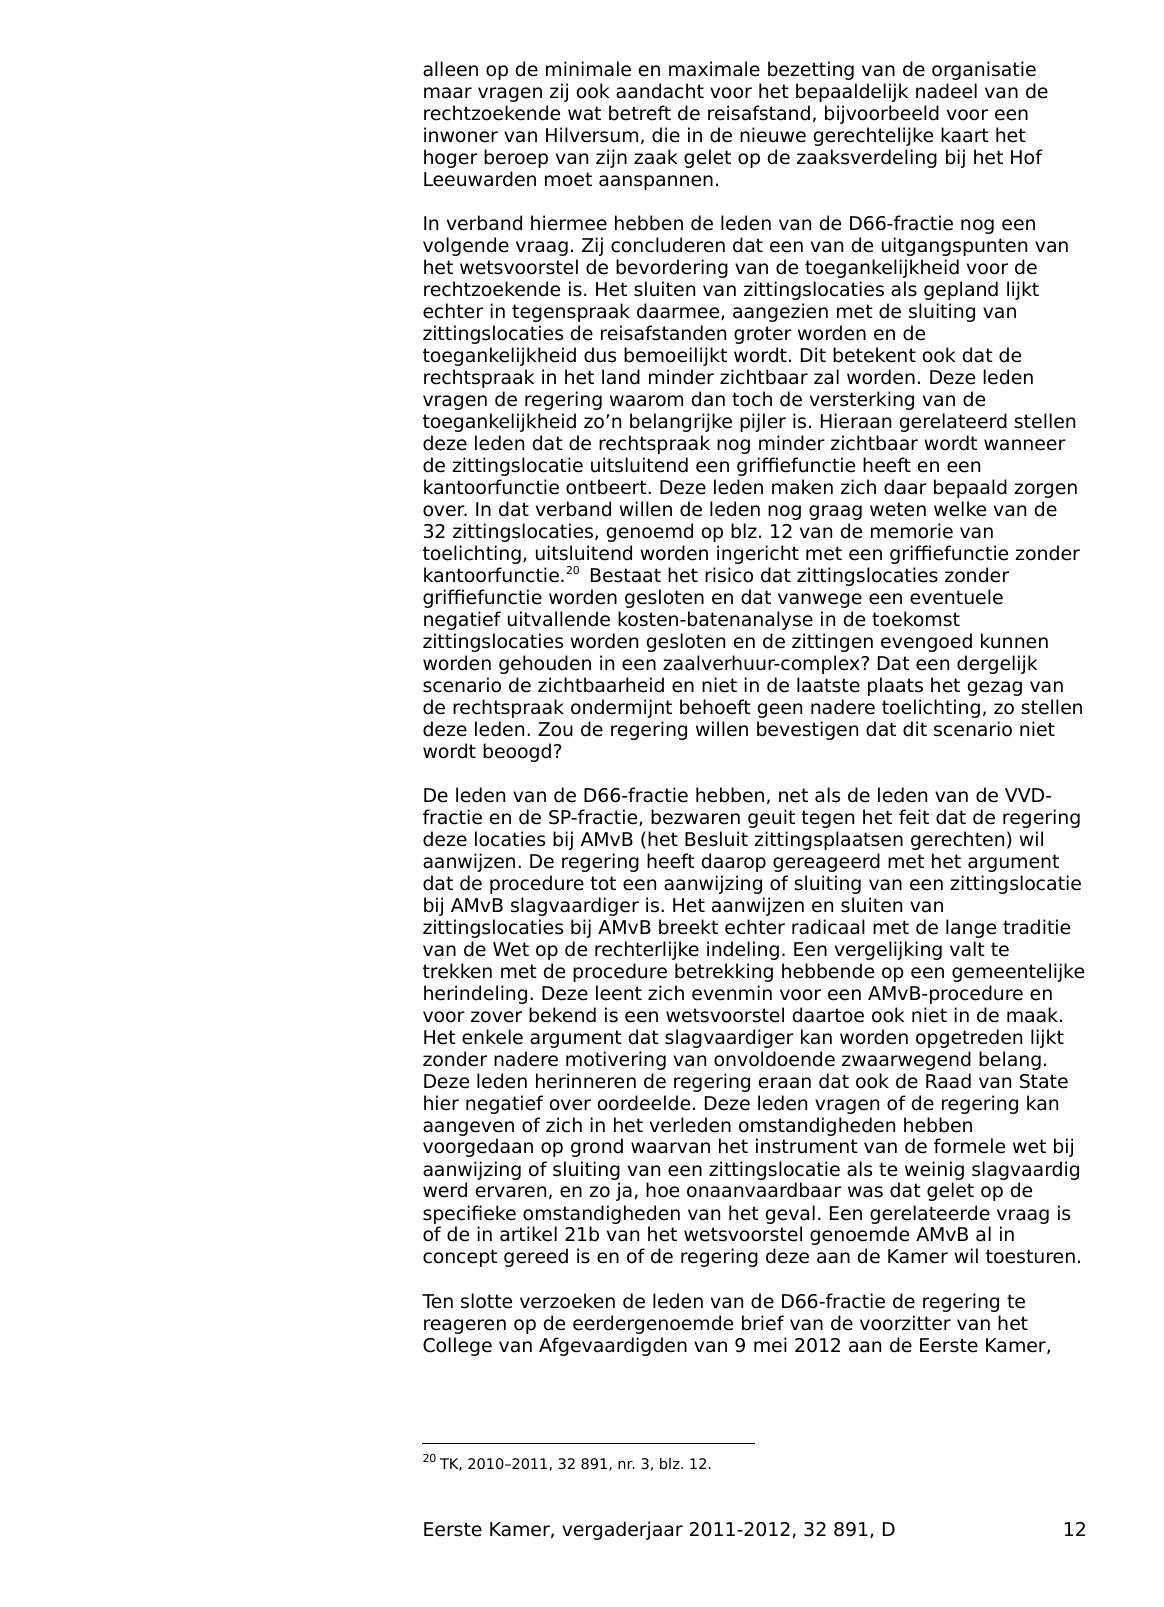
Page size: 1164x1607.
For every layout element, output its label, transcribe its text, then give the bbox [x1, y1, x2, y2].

text De leden van de D66-fractie hebben, net als de leden van de VVD-fractie en de SP-fractie, bezwaren geuit tegen het feit dat de regering deze locaties bij AMvB (het Besluit zittingsplaatsen gerechten) wil aanwijzen. De regering heeft daarop gereageerd met het argument dat de procedure tot een aanwijzing of sluiting van een zittingslocatie bij AMvB slagvaardiger is. Het aanwijzen en sluiten van zittingslocaties bij AMvB breekt echter radicaal met de lange traditie van de Wet op de rechterlijke indeling. Een vergelijking valt te trekken met de procedure betrekking hebbende op een gemeentelijke herindeling. Deze leent zich evenmin voor een AMvB-procedure en voor zover bekend is een wetsvoorstel daartoe ook niet in de maak. Het enkele argument dat slagvaardiger kan worden opgetreden lijkt zonder nadere motivering van onvoldoende zwaarwegend belang. Deze leden herinneren de regering eraan dat ook de Raad van State hier negatief over oordeelde. Deze leden vragen of de regering kan aangeven of zich in het verleden omstandigheden hebben voorgedaan op grond waarvan het instrument van de formele wet bij aanwijzing of sluiting van een zittingslocatie als te weinig slagvaardig werd ervaren, en zo ja, hoe onaanvaardbaar was dat gelet op de specifieke omstandigheden van het geval. Een gerelateerde vraag is of de in artikel 21b van het wetsvoorstel genoemde AMvB al in concept gereed is en of de regering deze aan de Kamer wil toesturen. [422, 785, 1087, 1268]
text TK, 2010–2011, 32 891, nr. 3, blz. 12. [422, 1452, 1087, 1474]
text Ten slotte verzoeken de leden van de D66-fractie de regering te reageren op de eerdergenoemde brief van de voorzitter van het College van Afgevaardigden van 9 mei 2012 aan de Eerste Kamer, [422, 1291, 1087, 1356]
text In verband hiermee hebben de leden van de D66-fractie nog een volgende vraag. Zij concluderen dat een van de uitgangspunten van het wetsvoorstel de bevordering van de toegankelijkheid voor de rechtzoekende is. Het sluiten van zittingslocaties als gepland lijkt echter in tegenspraak daarmee, aangezien met de sluiting van zittingslocaties de reisafstanden groter worden en de toegankelijkheid dus bemoeilijkt wordt. Dit betekent ook dat de rechtspraak in het land minder zichtbaar zal worden. Deze leden vragen de regering waarom dan toch de versterking van de toegankelijkheid zo’n belangrijke pijler is. Hieraan gerelateerd stellen deze leden dat de rechtspraak nog minder zichtbaar wordt wanneer de zittingslocatie uitsluitend een griffiefunctie heeft en een kantoorfunctie ontbeert. Deze leden maken zich daar bepaald zorgen over. In dat verband willen de leden nog graag weten welke van de 32 zittingslocaties, genoemd op blz. 12 van de memorie van toelichting, uitsluitend worden ingericht met een griffiefunctie zonder kantoorfunctie. Bestaat het risico dat zittingslocaties zonder griffiefunctie worden gesloten en dat vanwege een eventuele negatief uitvallende kosten-batenanalyse in de toekomst zittingslocaties worden gesloten en de zittingen evengoed kunnen worden gehouden in een zaalverhuur-complex? Dat een dergelijk scenario de zichtbaarheid en niet in de laatste plaats het gezag van de rechtspraak ondermijnt behoeft geen nadere toelichting, zo stellen deze leden. Zou de regering willen bevestigen dat dit scenario niet wordt beoogd? [422, 213, 1087, 763]
text alleen op de minimale en maximale bezetting van de organisatie maar vragen zij ook aandacht voor het bepaaldelijk nadeel van de rechtzoekende wat betreft de reisafstand, bijvoorbeeld voor een inwoner van Hilversum, die in de nieuwe gerechtelijke kaart het hoger beroep van zijn zaak gelet op de zaaksverdeling bij het Hof Leeuwarden moet aanspannen. [422, 59, 1087, 191]
